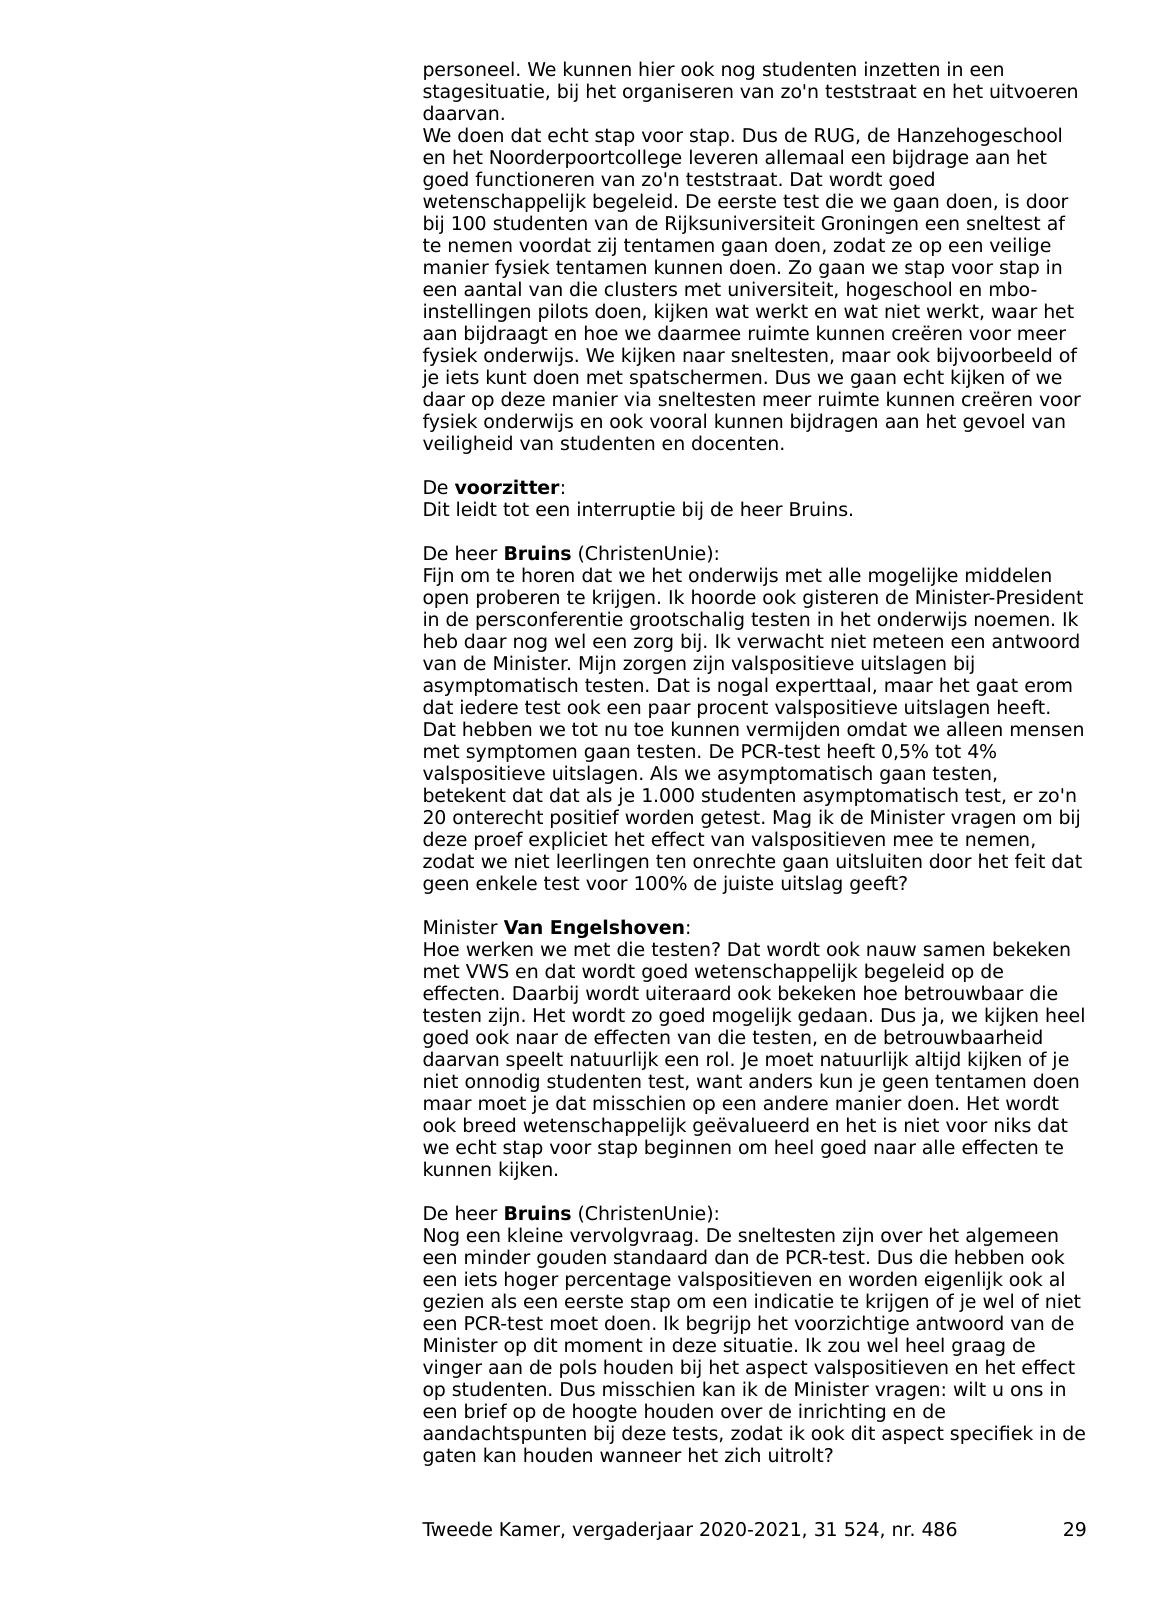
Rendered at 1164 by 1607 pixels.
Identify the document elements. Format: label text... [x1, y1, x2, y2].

text Hoe werken we met die testen? Dat wordt ook nauw samen bekeken met VWS en dat wordt goed wetenschappelijk begeleid op de effecten. Daarbij wordt uiteraard ook bekeken hoe betrouwbaar die testen zijn. Het wordt zo goed mogelijk gedaan. Dus ja, we kijken heel goed ook naar de effecten van die testen, en de betrouwbaarheid daarvan speelt natuurlijk een rol. Je moet natuurlijk altijd kijken of je niet onnodig studenten test, want anders kun je geen tentamen doen maar moet je dat misschien op een andere manier doen. Het wordt ook breed wetenschappelijk geëvalueerd en het is niet voor niks dat we echt stap voor stap beginnen om heel goed naar alle effecten te kunnen kijken. [422, 939, 1087, 1181]
text De voorzitter: [422, 477, 1087, 499]
text Dit leidt tot een interruptie bij de heer Bruins. [422, 499, 1087, 521]
text Nog een kleine vervolgvraag. De sneltesten zijn over het algemeen een minder gouden standaard dan de PCR-test. Dus die hebben ook een iets hoger percentage valspositieven en worden eigenlijk ook al gezien als een eerste stap om een indicatie te krijgen of je wel of niet een PCR-test moet doen. Ik begrijp het voorzichtige antwoord van de Minister op dit moment in deze situatie. Ik zou wel heel graag de vinger aan de pols houden bij het aspect valspositieven en het effect op studenten. Dus misschien kan ik de Minister vragen: wilt u ons in een brief op de hoogte houden over de inrichting en de aandachtspunten bij deze tests, zodat ik ook dit aspect specifiek in de gaten kan houden wanneer het zich uitrolt? [422, 1225, 1087, 1467]
text De heer Bruins (ChristenUnie): [422, 543, 1087, 565]
text Fijn om te horen dat we het onderwijs met alle mogelijke middelen open proberen te krijgen. Ik hoorde ook gisteren de Minister-President in de persconferentie grootschalig testen in het onderwijs noemen. Ik heb daar nog wel een zorg bij. Ik verwacht niet meteen een antwoord van de Minister. Mijn zorgen zijn valspositieve uitslagen bij asymptomatisch testen. Dat is nogal experttaal, maar het gaat erom dat iedere test ook een paar procent valspositieve uitslagen heeft. Dat hebben we tot nu toe kunnen vermijden omdat we alleen mensen met symptomen gaan testen. De PCR-test heeft 0,5% tot 4% valspositieve uitslagen. Als we asymptomatisch gaan testen, betekent dat dat als je 1.000 studenten asymptomatisch test, er zo'n 20 onterecht positief worden getest. Mag ik de Minister vragen om bij deze proef expliciet het effect van valspositieven mee te nemen, zodat we niet leerlingen ten onrechte gaan uitsluiten door het feit dat geen enkele test voor 100% de juiste uitslag geeft? [422, 565, 1087, 895]
text Minister Van Engelshoven: [422, 917, 1087, 939]
text personeel. We kunnen hier ook nog studenten inzetten in een stagesituatie, bij het organiseren van zo'n teststraat en het uitvoeren daarvan. [422, 59, 1087, 125]
text De heer Bruins (ChristenUnie): [422, 1203, 1087, 1225]
text We doen dat echt stap voor stap. Dus de RUG, de Hanzehogeschool en het Noorderpoortcollege leveren allemaal een bijdrage aan het goed functioneren van zo'n teststraat. Dat wordt goed wetenschappelijk begeleid. De eerste test die we gaan doen, is door bij 100 studenten van de Rijksuniversiteit Groningen een sneltest af te nemen voordat zij tentamen gaan doen, zodat ze op een veilige manier fysiek tentamen kunnen doen. Zo gaan we stap voor stap in een aantal van die clusters met universiteit, hogeschool en mbo-instellingen pilots doen, kijken wat werkt en wat niet werkt, waar het aan bijdraagt en hoe we daarmee ruimte kunnen creëren voor meer fysiek onderwijs. We kijken naar sneltesten, maar ook bijvoorbeeld of je iets kunt doen met spatschermen. Dus we gaan echt kijken of we daar op deze manier via sneltesten meer ruimte kunnen creëren voor fysiek onderwijs en ook vooral kunnen bijdragen aan het gevoel van veiligheid van studenten en docenten. [422, 125, 1087, 455]
